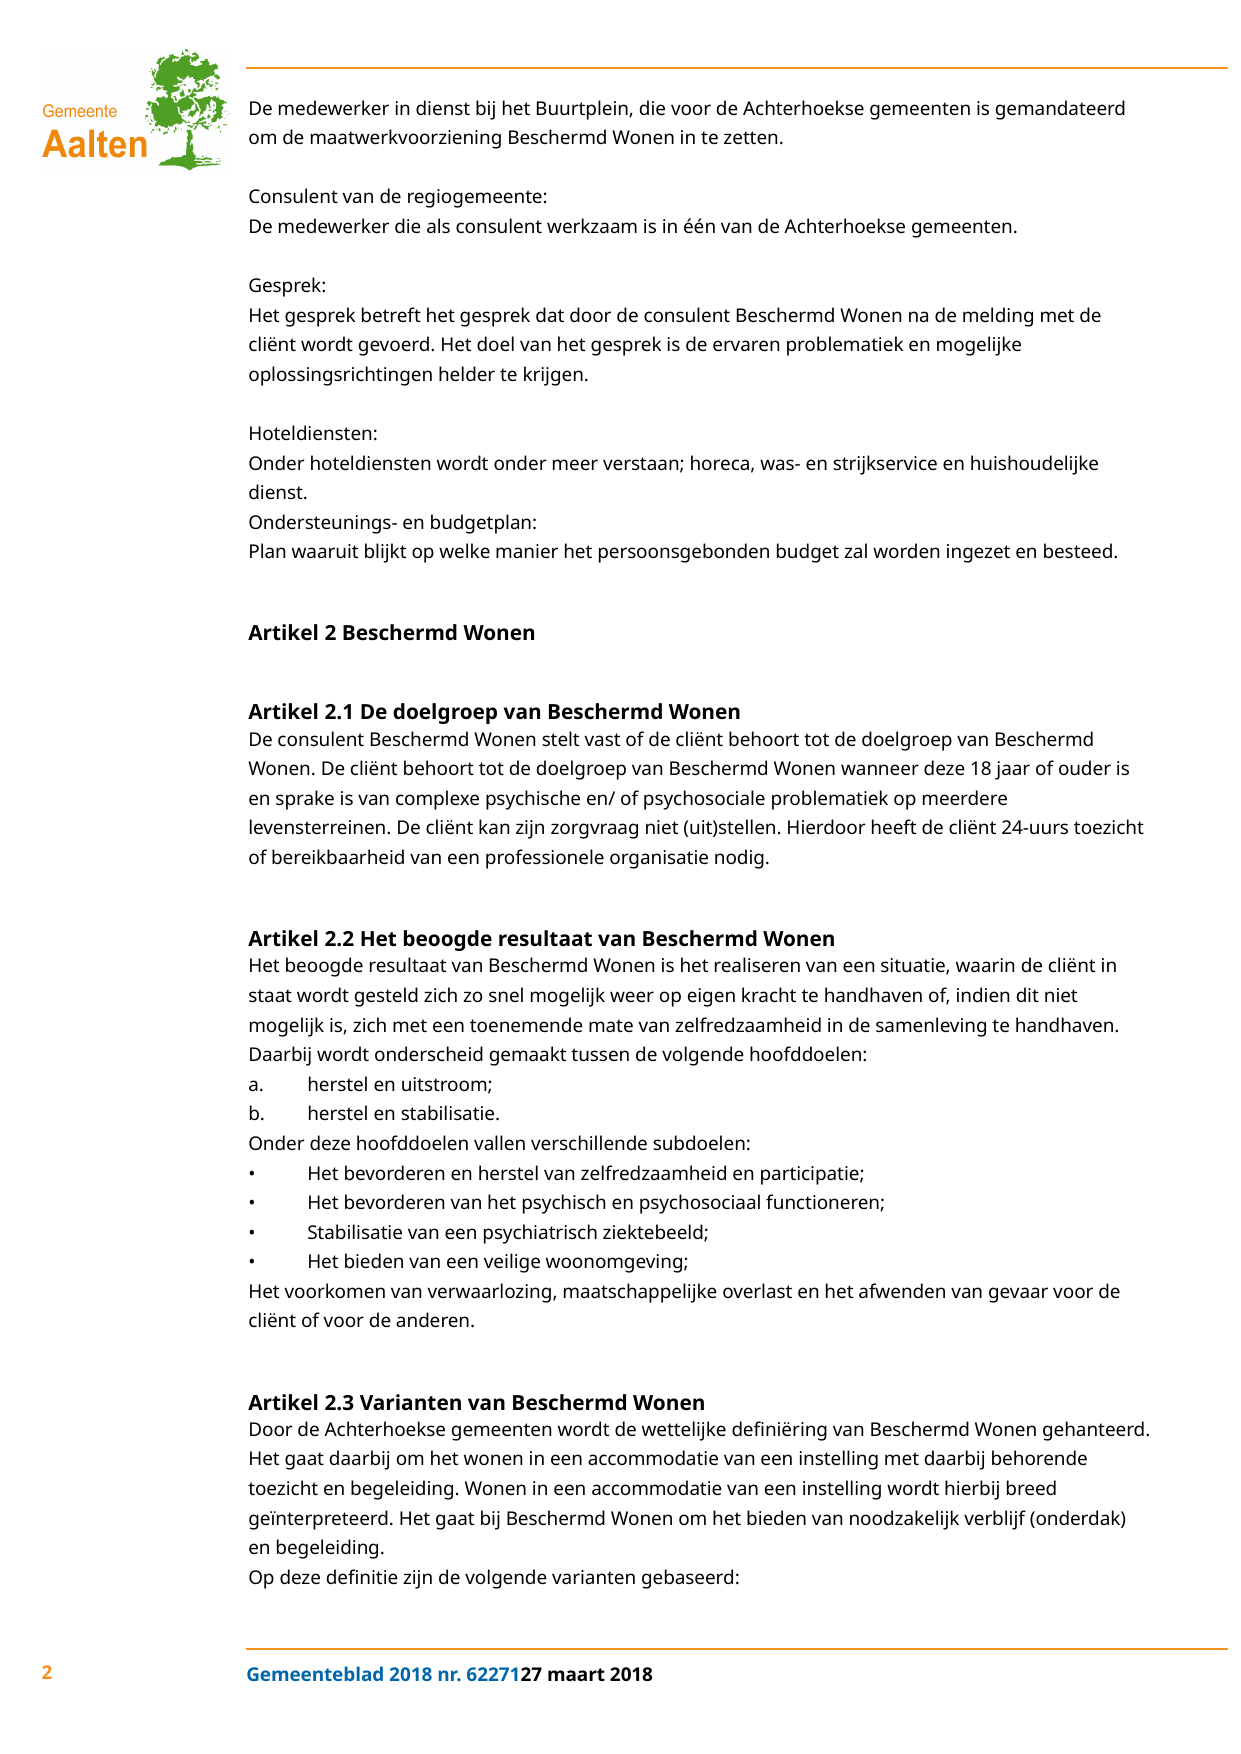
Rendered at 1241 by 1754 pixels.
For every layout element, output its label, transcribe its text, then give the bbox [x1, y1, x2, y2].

picture [41, 47, 231, 172]
text Artikel 2.1 De doelgroep van Beschermd Wonen [248, 697, 1152, 726]
text Hoteldiensten: [248, 420, 1152, 446]
text Consulent van de regiogemeente: [248, 183, 1152, 209]
text Het gesprek betreft het gesprek dat door de consulent Beschermd Wonen na de melding met de cliënt wordt gevoerd. Het doel van het gesprek is de ervaren problematiek en mogelijke oplossingsrichtingen helder te krijgen. [248, 302, 1152, 387]
list Het bevorderen van het psychisch en psychosociaal functioneren; [248, 1189, 1152, 1215]
text Door de Achterhoekse gemeenten wordt de wettelijke definiëring van Beschermd Wonen gehanteerd. Het gaat daarbij om het wonen in een accommodatie van een instelling met daarbij behorende toezicht en begeleiding. Wonen in een accommodatie van een instelling wordt hierbij breed geïnterpreteerd. Het gaat bij Beschermd Wonen om het bieden van noodzakelijk verblijf (onderdak) en begeleiding. [248, 1416, 1152, 1560]
text De consulent Beschermd Wonen stelt vast of de cliënt behoort tot de doelgroep van Beschermd Wonen. De cliënt behoort tot de doelgroep van Beschermd Wonen wanneer deze 18 jaar of ouder is en sprake is van complexe psychische en/ of psychosociale problematiek op meerdere levensterreinen. De cliënt kan zijn zorgvraag niet (uit)stellen. Hierdoor heeft de cliënt 24-uurs toezicht of bereikbaarheid van een professionele organisatie nodig. [248, 726, 1152, 870]
text Artikel 2 Beschermd Wonen [248, 618, 1152, 647]
list herstel en uitstroom; [248, 1071, 1152, 1097]
text Onder hoteldiensten wordt onder meer verstaan; horeca, was- en strijkservice en huishoudelijke dienst. [248, 450, 1152, 505]
text Het voorkomen van verwaarlozing, maatschappelijke overlast en het afwenden van gevaar voor de cliënt of voor de anderen. [248, 1278, 1152, 1333]
list Het bevorderen en herstel van zelfredzaamheid en participatie; [248, 1160, 1152, 1185]
text Artikel 2.3 Varianten van Beschermd Wonen [248, 1388, 1152, 1416]
text Het beoogde resultaat van Beschermd Wonen is het realiseren van een situatie, waarin de cliënt in staat wordt gesteld zich zo snel mogelijk weer op eigen kracht te handhaven of, indien dit niet mogelijk is, zich met een toenemende mate van zelfredzaamheid in de samenleving te handhaven. Daarbij wordt onderscheid gemaakt tussen de volgende hoofddoelen: [248, 953, 1152, 1067]
text Gesprek: [248, 272, 1152, 298]
text Artikel 2.2 Het beoogde resultaat van Beschermd Wonen [248, 924, 1152, 953]
text Op deze definitie zijn de volgende varianten gebaseerd: [248, 1564, 1152, 1590]
list Het bieden van een veilige woonomgeving; [248, 1248, 1152, 1274]
text De medewerker die als consulent werkzaam is in één van de Achterhoekse gemeenten. [248, 213, 1152, 239]
list Stabilisatie van een psychiatrisch ziektebeeld; [248, 1219, 1152, 1244]
text Onder deze hoofddoelen vallen verschillende subdoelen: [248, 1130, 1152, 1156]
text Ondersteunings- en budgetplan: [248, 509, 1152, 535]
text Plan waaruit blijkt op welke manier het persoonsgebonden budget zal worden ingezet en besteed. [248, 538, 1152, 564]
list herstel en stabilisatie. [248, 1101, 1152, 1126]
text De medewerker in dienst bij het Buurtplein, die voor de Achterhoekse gemeenten is gemandateerd om de maatwerkvoorziening Beschermd Wonen in te zetten. [248, 95, 1152, 150]
